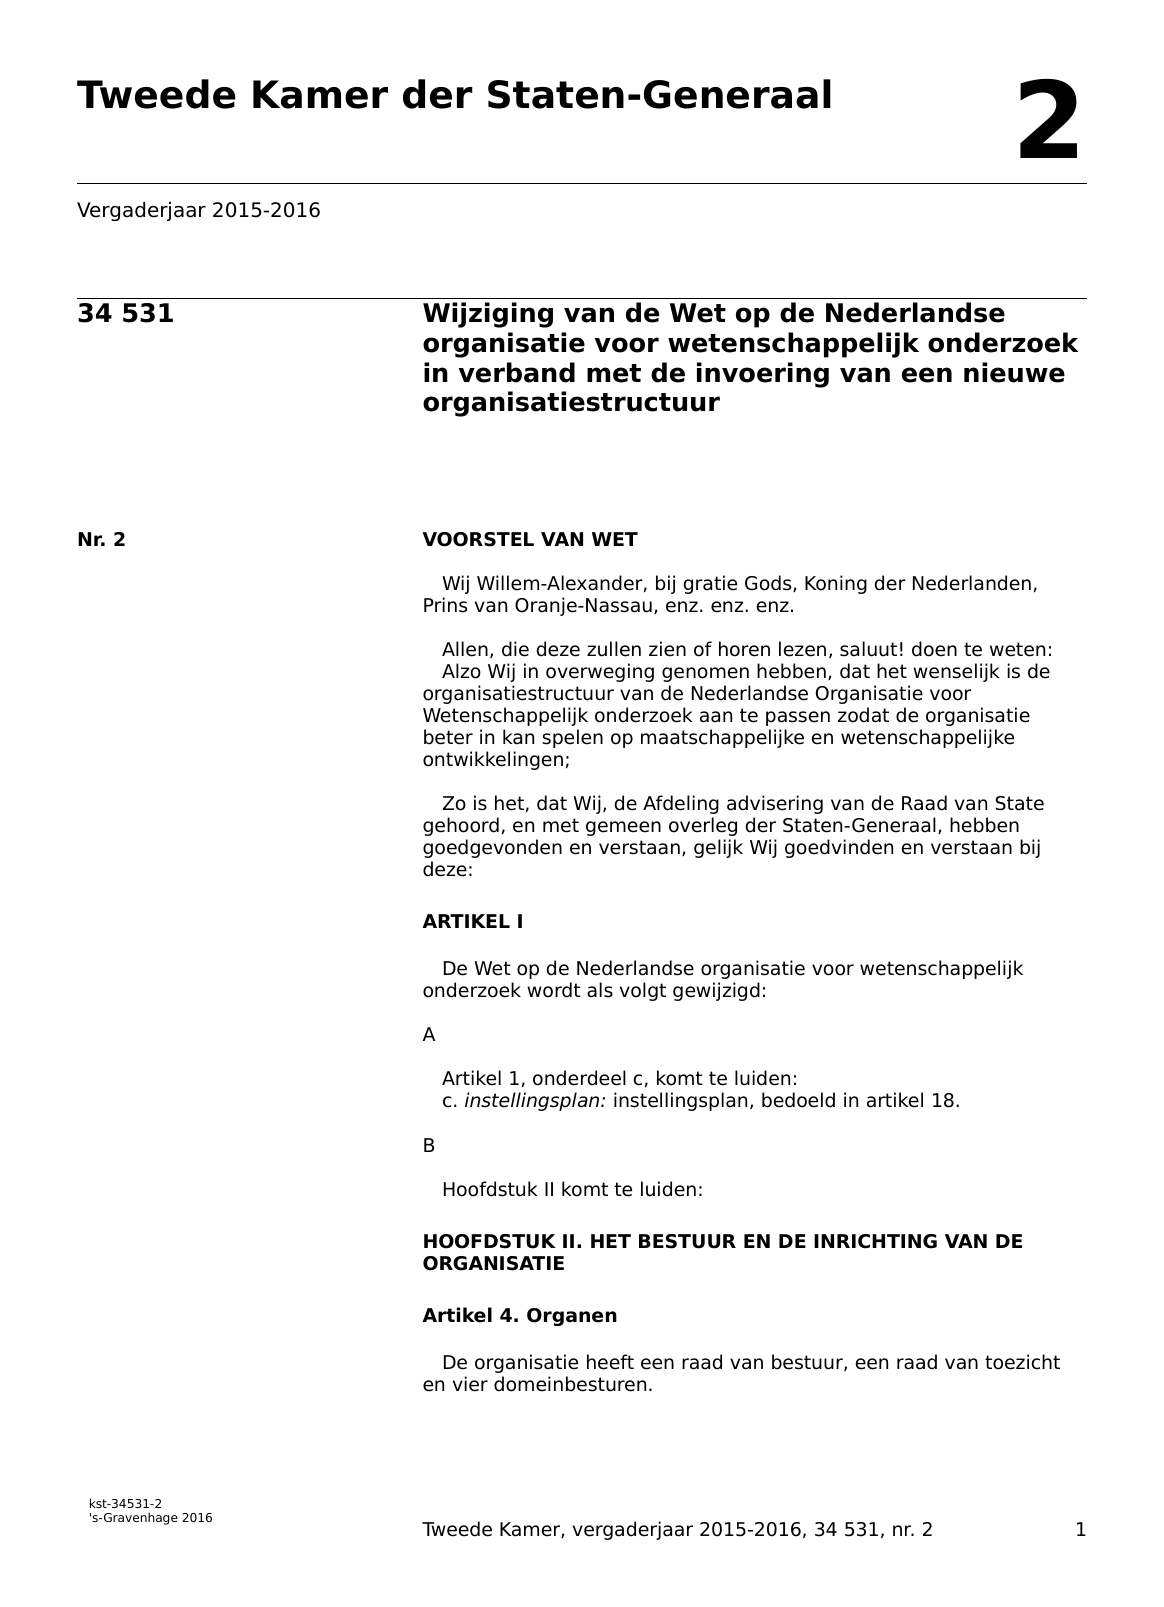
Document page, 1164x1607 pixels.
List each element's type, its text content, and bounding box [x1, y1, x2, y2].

table_cell Vergaderjaar 2015-2016 [77, 184, 1087, 298]
text kst-34531-2 [88, 1497, 323, 1511]
subtitle Artikel 4. Organen [422, 1304, 1087, 1327]
table_header 2 [886, 59, 1087, 183]
subtitle HOOFDSTUK II. HET BESTUUR EN DE INRICHTING VAN DE ORGANISATIE [422, 1231, 1087, 1274]
text Wij Willem-Alexander, bij gratie Gods, Koning der Nederlanden, Prins van Oranje-Nassau, enz. enz. enz. [422, 573, 1087, 617]
subtitle Nr. 2 VOORSTEL VAN WET [77, 529, 1087, 551]
text c. instellingsplan: instellingsplan, bedoeld in artikel 18. [422, 1090, 1087, 1112]
text B [422, 1134, 1087, 1156]
text 's-Gravenhage 2016 [88, 1511, 323, 1525]
text Alzo Wij in overweging genomen hebben, dat het wenselijk is de organisatiestructuur van de Nederlandse Organisatie voor Wetenschappelijk onderzoek aan te passen zodat de organisatie beter in kan spelen op maatschappelijke en wetenschappelijke ontwikkelingen; [422, 661, 1087, 771]
subtitle ARTIKEL I [422, 911, 1087, 933]
table_header Tweede Kamer der Staten-Generaal [77, 59, 886, 183]
text Allen, die deze zullen zien of horen lezen, saluut! doen te weten: [422, 639, 1087, 661]
text Zo is het, dat Wij, de Afdeling advisering van de Raad van State gehoord, en met gemeen overleg der Staten-Generaal, hebben goedgevonden en verstaan, gelijk Wij goedvinden en verstaan bij deze: [422, 793, 1087, 881]
text De Wet op de Nederlandse organisatie voor wetenschappelijk onderzoek wordt als volgt gewijzigd: [422, 958, 1087, 1002]
text Hoofdstuk II komt te luiden: [422, 1179, 1087, 1201]
text De organisatie heeft een raad van bestuur, een raad van toezicht en vier domeinbesturen. [422, 1352, 1087, 1396]
subtitle 34 531 Wijziging van de Wet op de Nederlandse organisatie voor wetenschappelijk onderzoek in verband met de invoering van een nieuwe organisatiestructuur [77, 299, 1087, 418]
text Artikel 1, onderdeel c, komt te luiden: [422, 1068, 1087, 1090]
text A [422, 1024, 1087, 1046]
